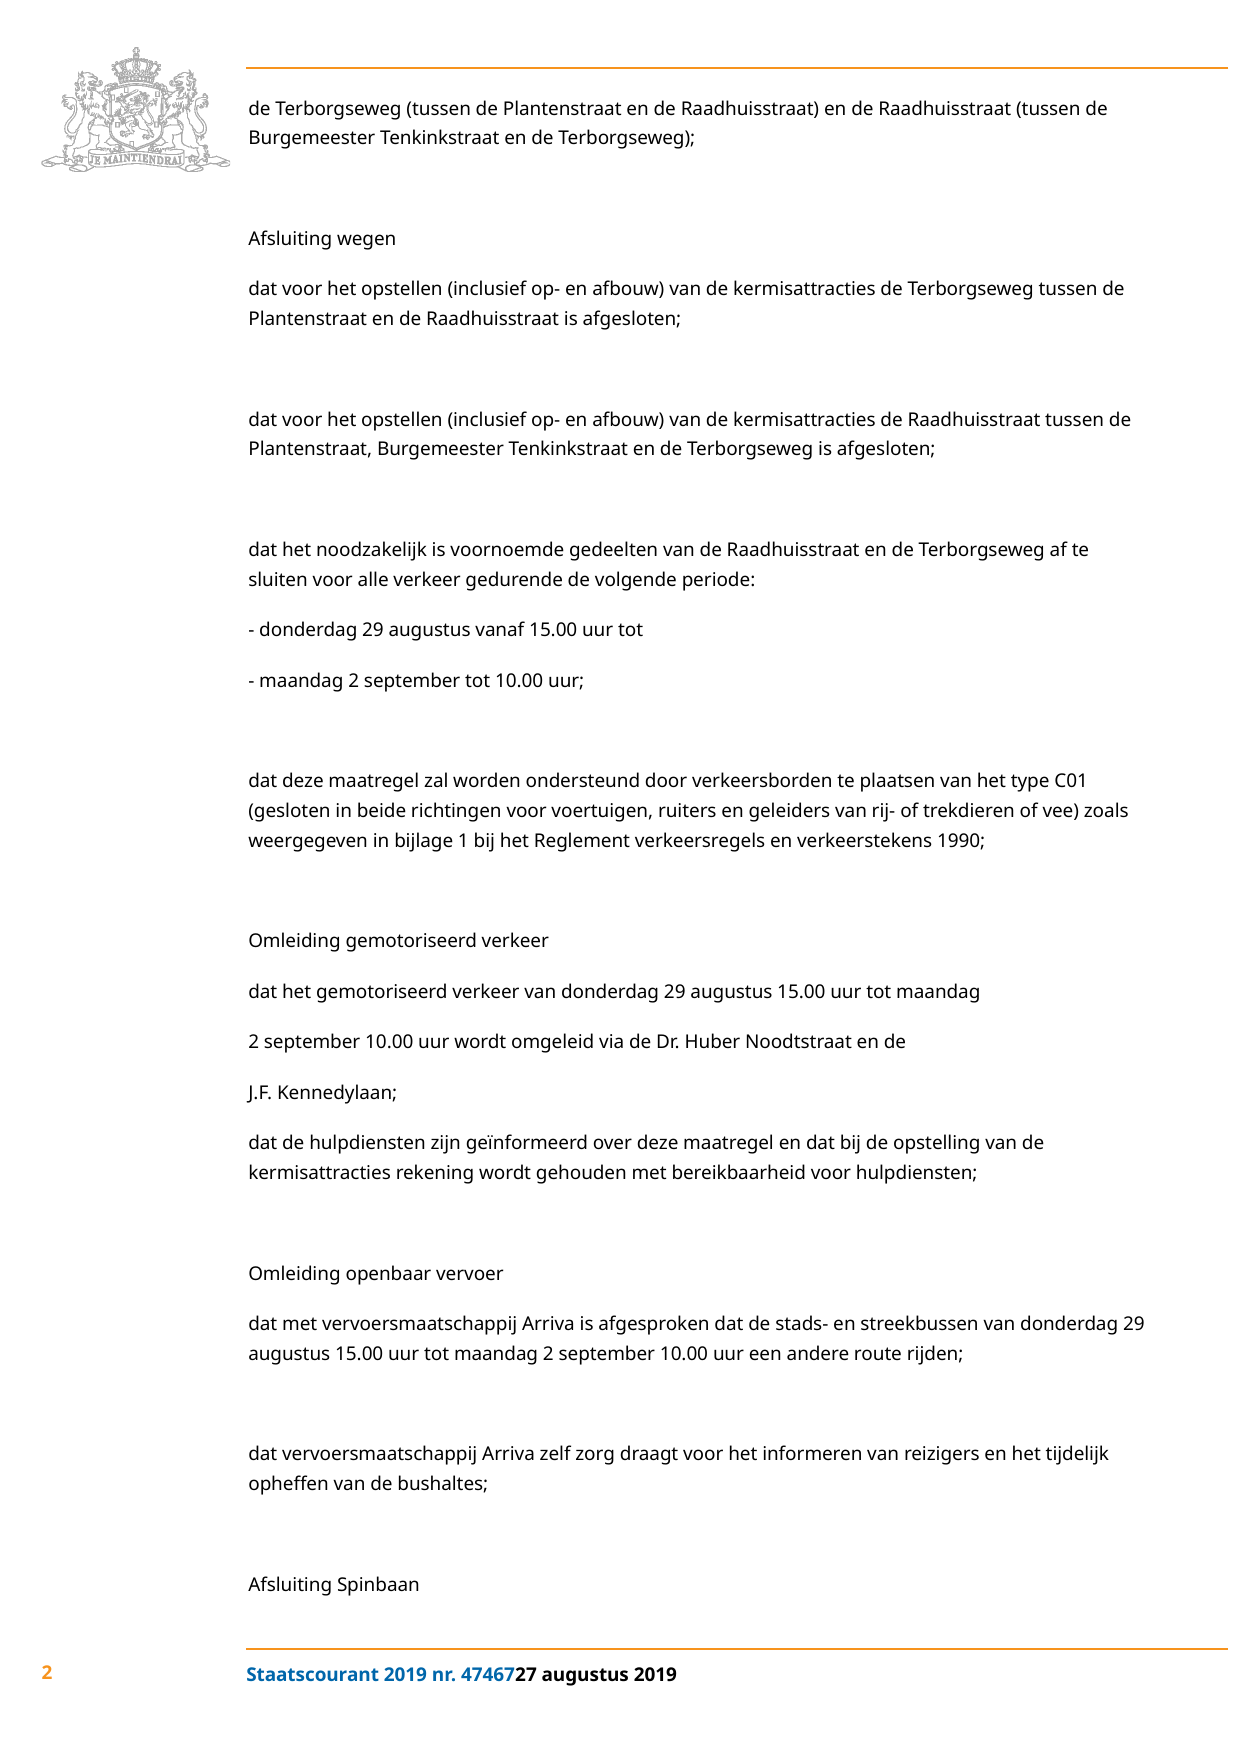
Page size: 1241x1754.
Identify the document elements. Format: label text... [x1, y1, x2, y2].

text dat de hulpdiensten zijn geïnformeerd over deze maatregel en dat bij de opstelling van de kermisattracties rekening wordt gehouden met bereikbaarheid voor hulpdiensten; [248, 1129, 1152, 1185]
text dat het gemotoriseerd verkeer van donderdag 29 augustus 15.00 uur tot maandag [248, 978, 1152, 1004]
picture [41, 47, 231, 172]
text - donderdag 29 augustus vanaf 15.00 uur tot [248, 616, 1152, 642]
text J.F. Kennedylaan; [248, 1079, 1152, 1105]
text - maandag 2 september tot 10.00 uur; [248, 667, 1152, 693]
text Omleiding gemotoriseerd verkeer [248, 928, 1152, 953]
text de Terborgseweg (tussen de Plantenstraat en de Raadhuisstraat) en de Raadhuisstraat (tussen de Burgemeester Tenkinkstraat en de Terborgseweg); [248, 95, 1152, 150]
text dat met vervoersmaatschappij Arriva is afgesproken dat de stads- en streekbussen van donderdag 29 augustus 15.00 uur tot maandag 2 september 10.00 uur een andere route rijden; [248, 1310, 1152, 1366]
text dat voor het opstellen (inclusief op- en afbouw) van de kermisattracties de Terborgseweg tussen de Plantenstraat en de Raadhuisstraat is afgesloten; [248, 276, 1152, 331]
text Afsluiting Spinbaan [248, 1571, 1152, 1597]
text dat deze maatregel zal worden ondersteund door verkeersborden te plaatsen van het type C01 (gesloten in beide richtingen voor voertuigen, ruiters en geleiders van rij- of trekdieren of vee) zoals weergegeven in bijlage 1 bij het Reglement verkeersregels en verkeerstekens 1990; [248, 768, 1152, 853]
text dat het noodzakelijk is voornoemde gedeelten van de Raadhuisstraat en de Terborgseweg af te sluiten voor alle verkeer gedurende de volgende periode: [248, 536, 1152, 592]
text Omleiding openbaar vervoer [248, 1260, 1152, 1286]
text Afsluiting wegen [248, 225, 1152, 251]
text 2 september 10.00 uur wordt omgeleid via de Dr. Huber Noodtstraat en de [248, 1028, 1152, 1054]
text dat vervoersmaatschappij Arriva zelf zorg draagt voor het informeren van reizigers en het tijdelijk opheffen van de bushaltes; [248, 1441, 1152, 1496]
text dat voor het opstellen (inclusief op- en afbouw) van de kermisattracties de Raadhuisstraat tussen de Plantenstraat, Burgemeester Tenkinkstraat en de Terborgseweg is afgesloten; [248, 406, 1152, 461]
